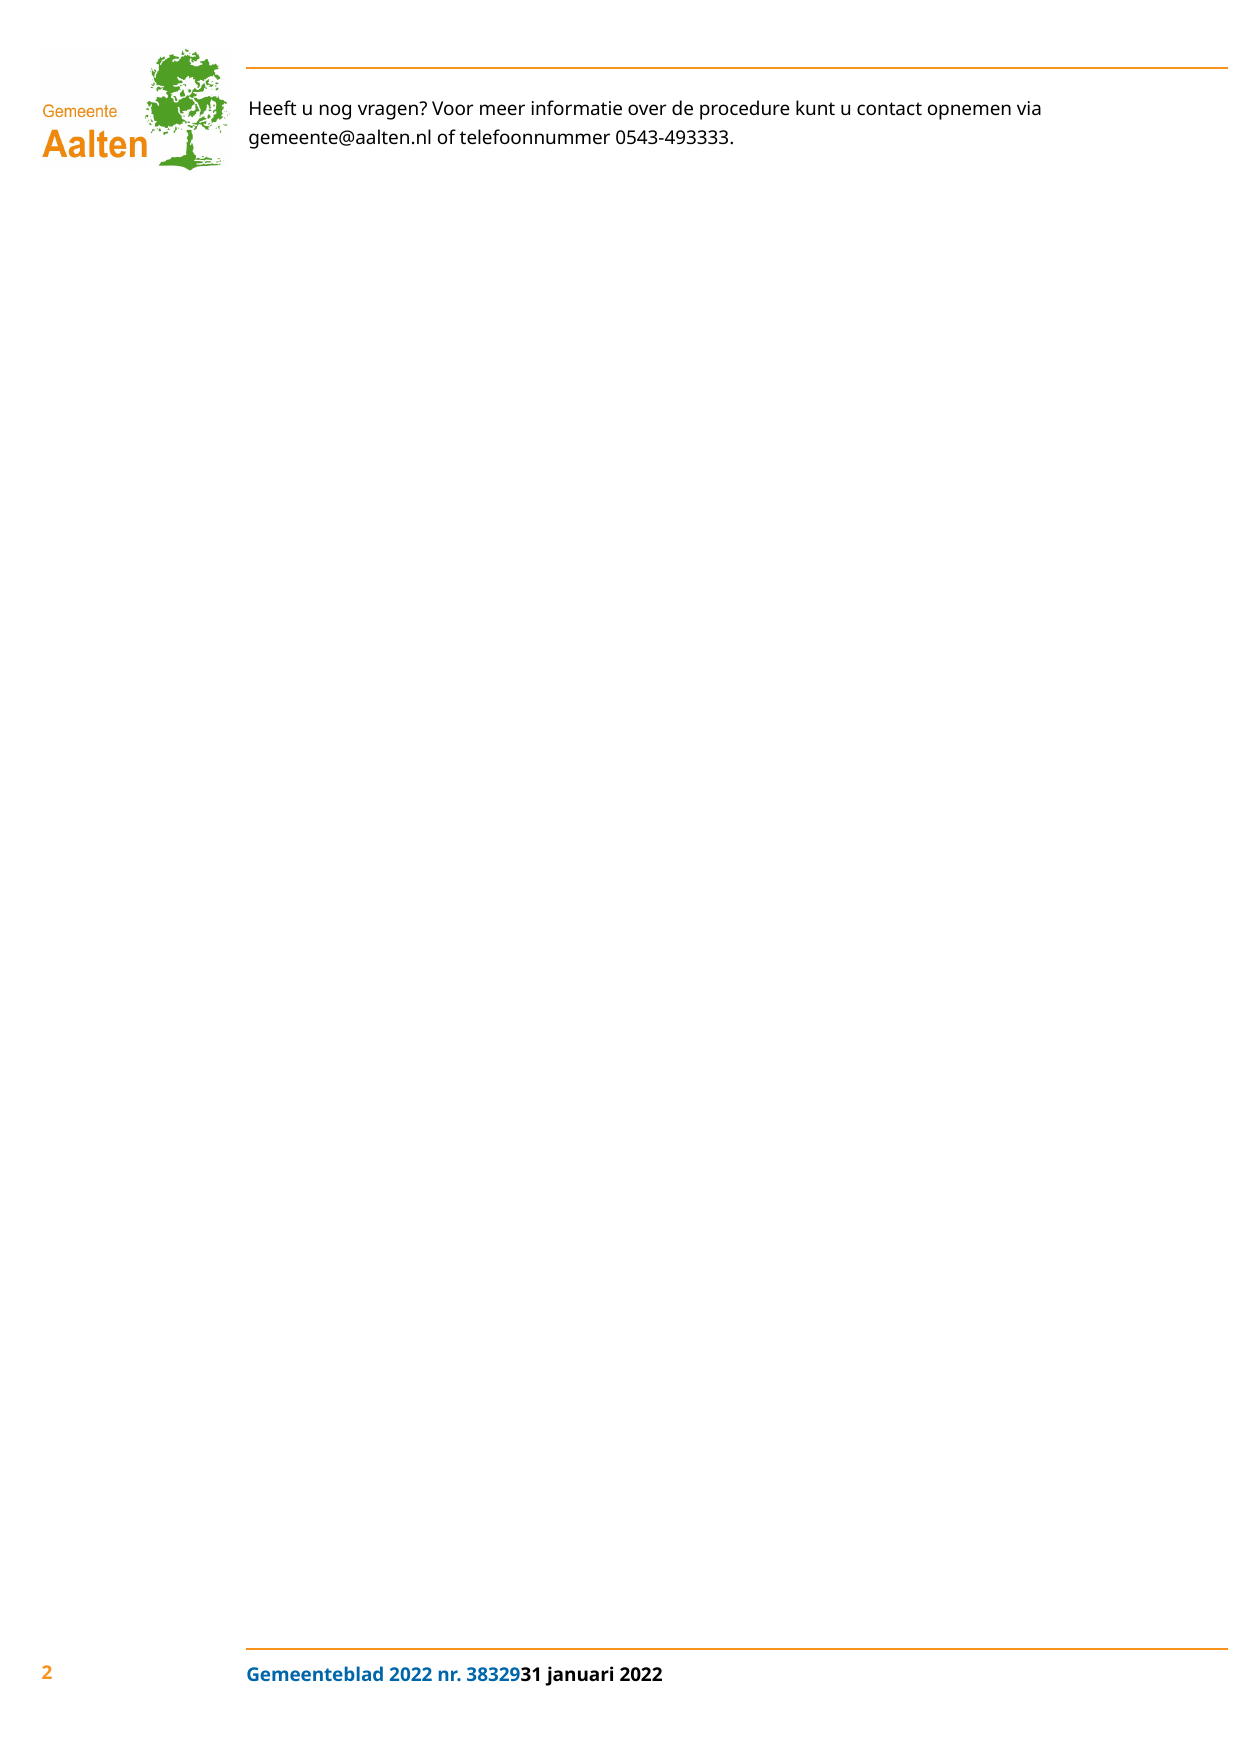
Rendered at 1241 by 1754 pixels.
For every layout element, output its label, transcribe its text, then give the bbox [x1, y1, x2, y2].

picture [41, 47, 231, 172]
text Heeft u nog vragen? Voor meer informatie over de procedure kunt u contact opnemen via gemeente@aalten.nl of telefoonnummer 0543-493333. [248, 95, 1152, 150]
